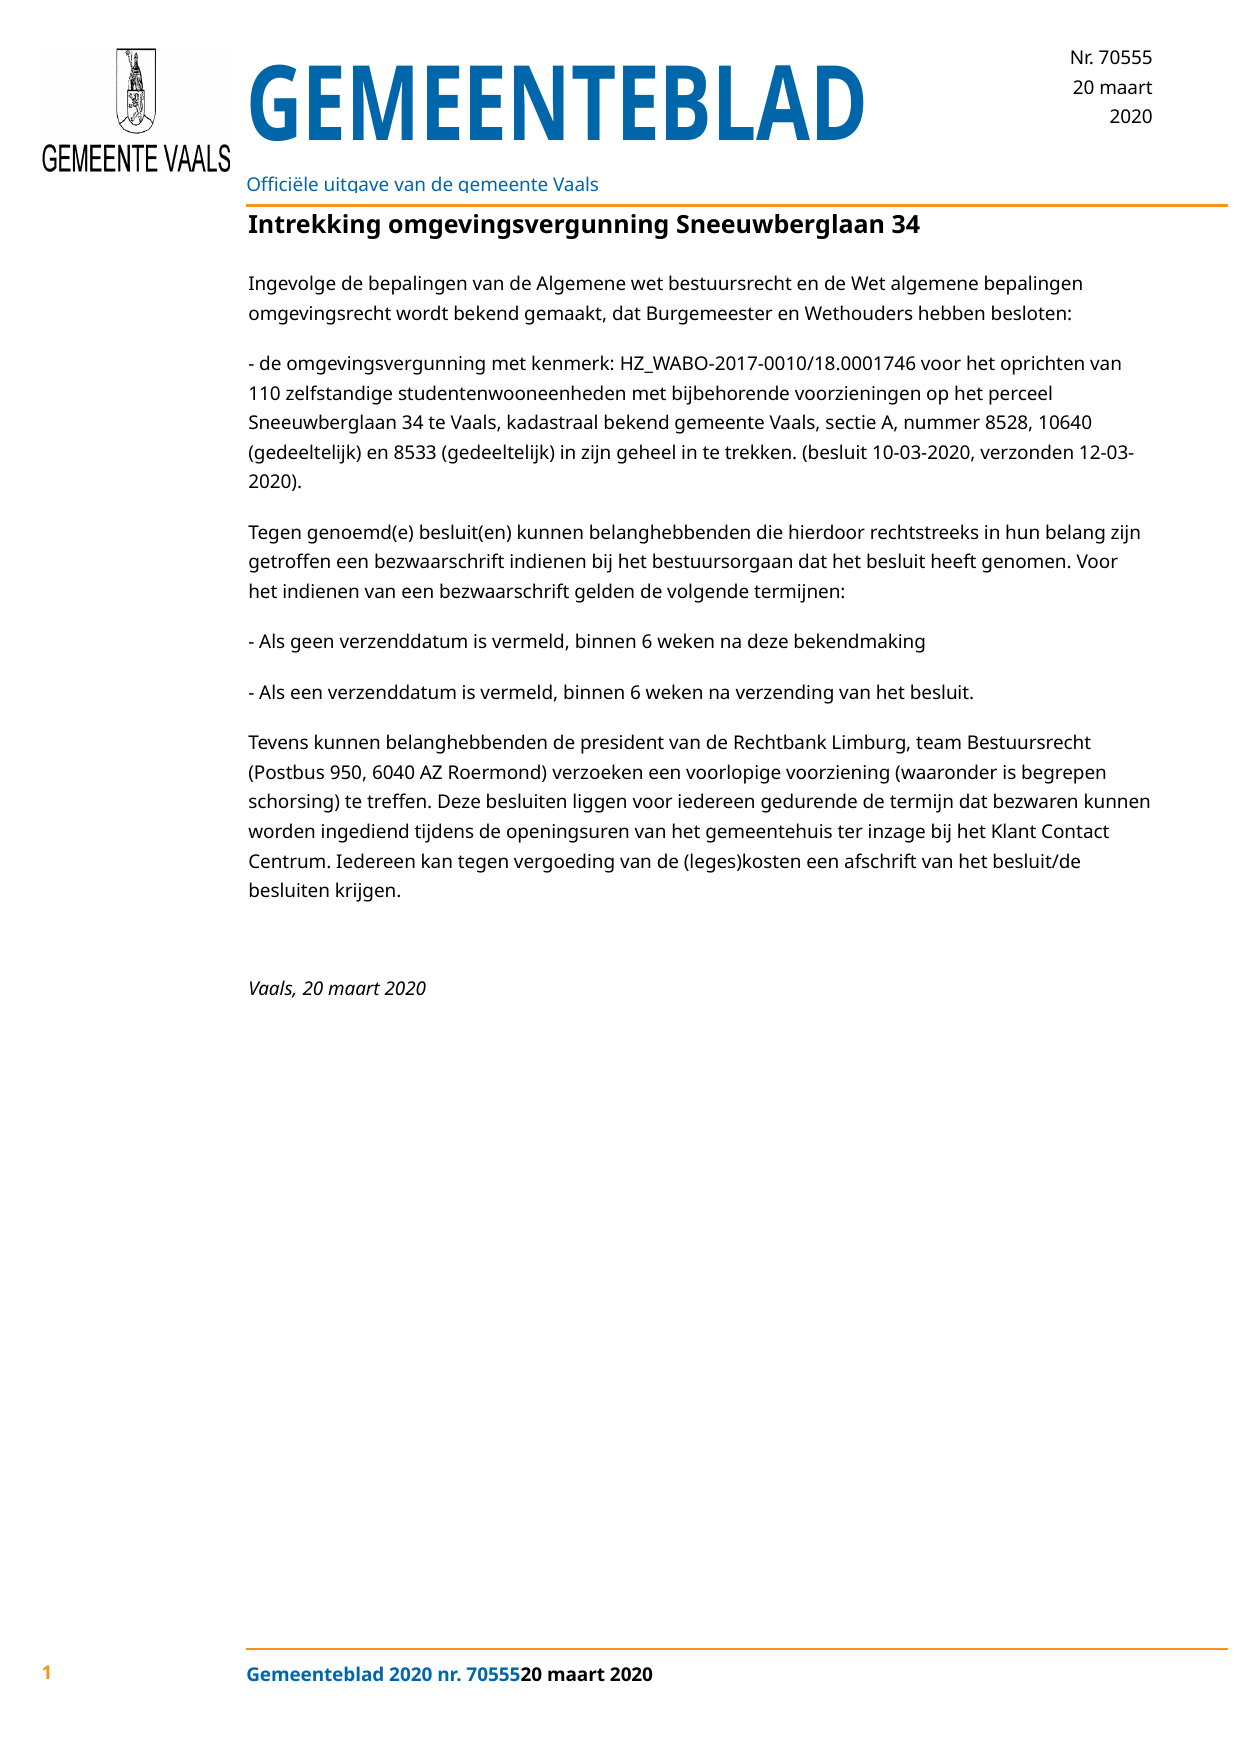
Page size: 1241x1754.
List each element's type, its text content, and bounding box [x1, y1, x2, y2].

text - Als geen verzenddatum is vermeld, binnen 6 weken na deze bekendmaking [248, 629, 1152, 654]
text Ingevolge de bepalingen van de Algemene wet bestuursrecht en de Wet algemene bepalingen omgevingsrecht wordt bekend gemaakt, dat Burgemeester en Wethouders hebben besloten: [248, 270, 1152, 326]
text - de omgevingsvergunning met kenmerk: HZ_WABO-2017-0010/18.0001746 voor het oprichten van 110 zelfstandige studentenwooneenheden met bijbehorende voorzieningen op het perceel Sneeuwberglaan 34 te Vaals, kadastraal bekend gemeente Vaals, sectie A, nummer 8528, 10640 (gedeeltelijk) en 8533 (gedeeltelijk) in zijn geheel in te trekken. (besluit 10-03-2020, verzonden 12-03-2020). [248, 350, 1152, 494]
text - Als een verzenddatum is vermeld, binnen 6 weken na verzending van het besluit. [248, 679, 1152, 705]
text Vaals, 20 maart 2020 [248, 976, 1152, 1001]
text Intrekking omgevingsvergunning Sneeuwberglaan 34 [248, 207, 1152, 241]
picture [41, 47, 231, 172]
text Tegen genoemd(e) besluit(en) kunnen belanghebbenden die hierdoor rechtstreeks in hun belang zijn getroffen een bezwaarschrift indienen bij het bestuursorgaan dat het besluit heeft genomen. Voor het indienen van een bezwaarschrift gelden de volgende termijnen: [248, 519, 1152, 604]
text Tevens kunnen belanghebbenden de president van de Rechtbank Limburg, team Bestuursrecht (Postbus 950, 6040 AZ Roermond) verzoeken een voorlopige voorziening (waaronder is begrepen schorsing) te treffen. Deze besluiten liggen voor iedereen gedurende de termijn dat bezwaren kunnen worden ingediend tijdens de openingsuren van het gemeentehuis ter inzage bij het Klant Contact Centrum. Iedereen kan tegen vergoeding van de (leges)kosten een afschrift van het besluit/de besluiten krijgen. [248, 729, 1152, 903]
